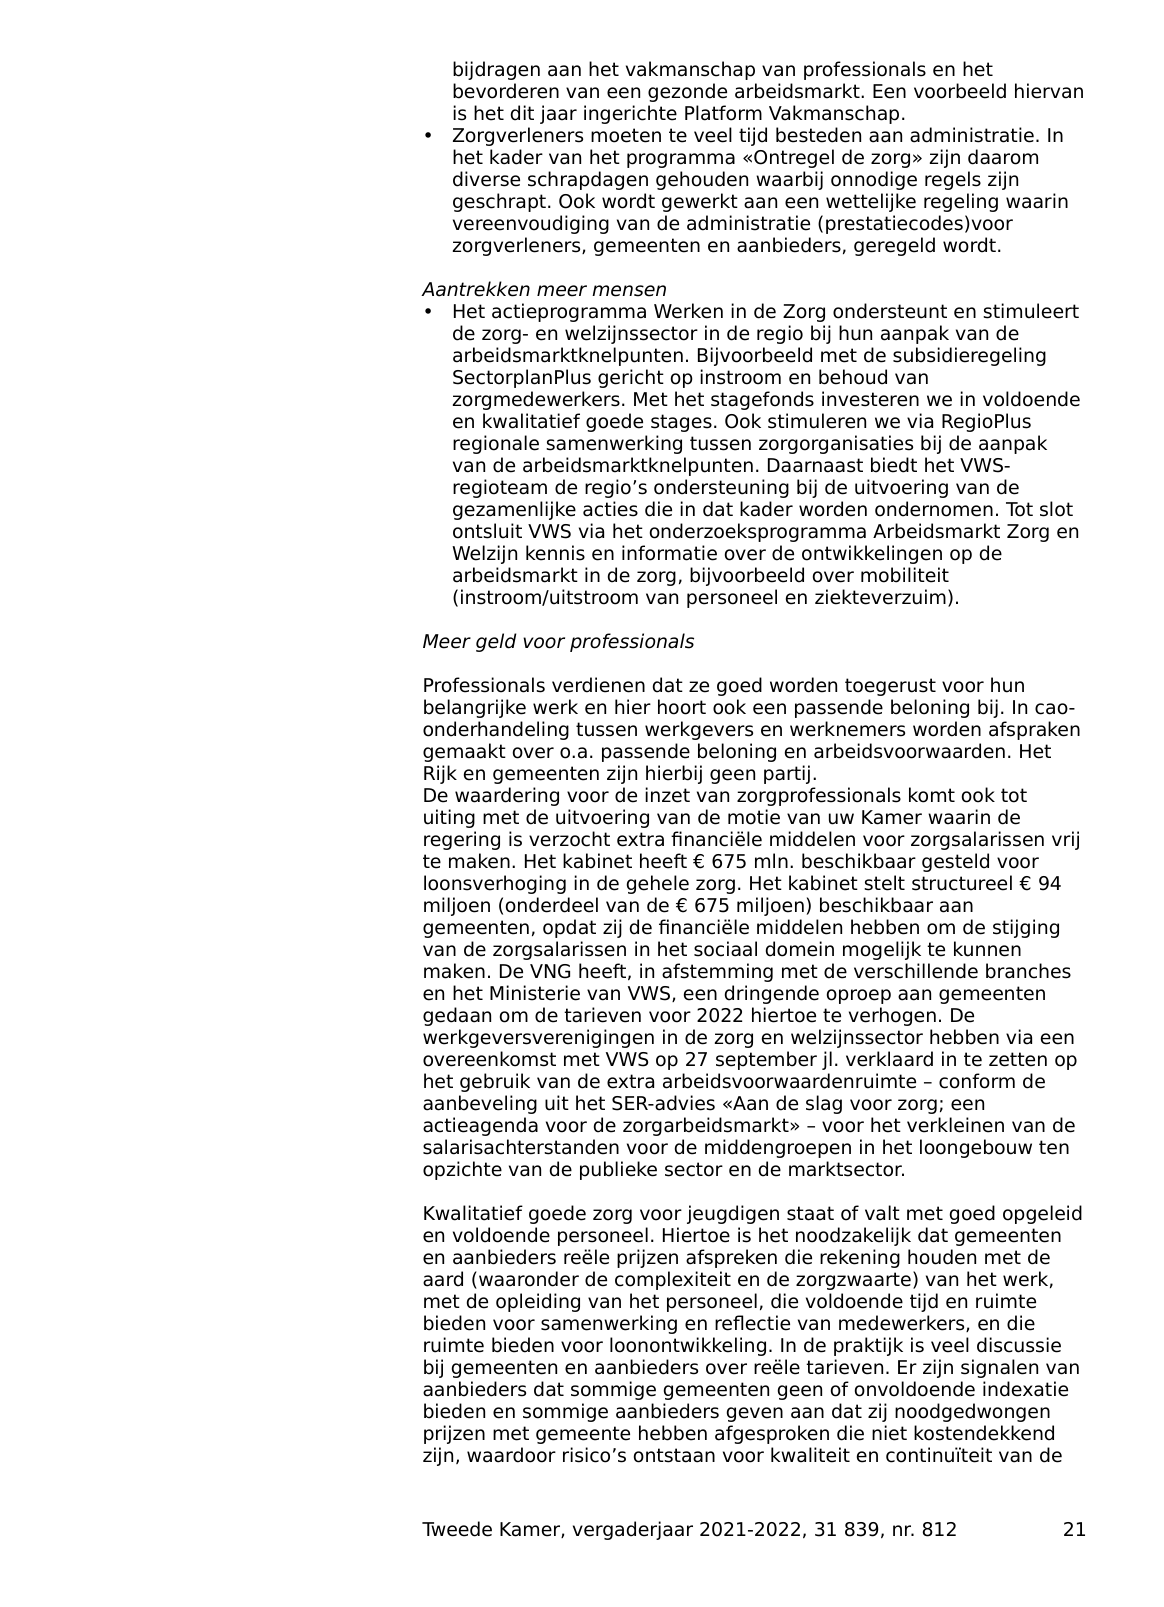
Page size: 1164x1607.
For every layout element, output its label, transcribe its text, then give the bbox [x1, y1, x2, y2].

text De waardering voor de inzet van zorgprofessionals komt ook tot uiting met de uitvoering van de motie van uw Kamer waarin de regering is verzocht extra financiële middelen voor zorgsalarissen vrij te maken. Het kabinet heeft € 675 mln. beschikbaar gesteld voor loonsverhoging in de gehele zorg. Het kabinet stelt structureel € 94 miljoen (onderdeel van de € 675 miljoen) beschikbaar aan gemeenten, opdat zij de financiële middelen hebben om de stijging van de zorgsalarissen in het sociaal domein mogelijk te kunnen maken. De VNG heeft, in afstemming met de verschillende branches en het Ministerie van VWS, een dringende oproep aan gemeenten gedaan om de tarieven voor 2022 hiertoe te verhogen. De werkgeversverenigingen in de zorg en welzijnssector hebben via een overeenkomst met VWS op 27 september jl. verklaard in te zetten op het gebruik van de extra arbeidsvoorwaardenruimte – conform de aanbeveling uit het SER-advies «Aan de slag voor zorg; een actieagenda voor de zorgarbeidsmarkt» – voor het verkleinen van de salarisachterstanden voor de middengroepen in het loongebouw ten opzichte van de publieke sector en de marktsector. [422, 785, 1087, 1181]
text bijdragen aan het vakmanschap van professionals en het bevorderen van een gezonde arbeidsmarkt. Een voorbeeld hiervan is het dit jaar ingerichte Platform Vakmanschap. [422, 59, 1087, 125]
text Professionals verdienen dat ze goed worden toegerust voor hun belangrijke werk en hier hoort ook een passende beloning bij. In cao- onderhandeling tussen werkgevers en werknemers worden afspraken gemaakt over o.a. passende beloning en arbeidsvoorwaarden. Het Rijk en gemeenten zijn hierbij geen partij. [422, 675, 1087, 785]
subtitle Aantrekken meer mensen [422, 279, 1087, 301]
subtitle Meer geld voor professionals [422, 631, 1087, 653]
text Kwalitatief goede zorg voor jeugdigen staat of valt met goed opgeleid en voldoende personeel. Hiertoe is het noodzakelijk dat gemeenten en aanbieders reële prijzen afspreken die rekening houden met de aard (waaronder de complexiteit en de zorgzwaarte) van het werk, met de opleiding van het personeel, die voldoende tijd en ruimte bieden voor samenwerking en reflectie van medewerkers, en die ruimte bieden voor loonontwikkeling. In de praktijk is veel discussie bij gemeenten en aanbieders over reële tarieven. Er zijn signalen van aanbieders dat sommige gemeenten geen of onvoldoende indexatie bieden en sommige aanbieders geven aan dat zij noodgedwongen prijzen met gemeente hebben afgesproken die niet kostendekkend zijn, waardoor risico’s ontstaan voor kwaliteit en continuïteit van de [422, 1203, 1087, 1467]
text • Het actieprogramma Werken in de Zorg ondersteunt en stimuleert de zorg- en welzijnssector in de regio bij hun aanpak van de arbeidsmarktknelpunten. Bijvoorbeeld met de subsidieregeling SectorplanPlus gericht op instroom en behoud van zorgmedewerkers. Met het stagefonds investeren we in voldoende en kwalitatief goede stages. Ook stimuleren we via RegioPlus regionale samenwerking tussen zorgorganisaties bij de aanpak van de arbeidsmarktknelpunten. Daarnaast biedt het VWS-regioteam de regio’s ondersteuning bij de uitvoering van de gezamenlijke acties die in dat kader worden ondernomen. Tot slot ontsluit VWS via het onderzoeksprogramma Arbeidsmarkt Zorg en Welzijn kennis en informatie over de ontwikkelingen op de arbeidsmarkt in de zorg, bijvoorbeeld over mobiliteit (instroom/uitstroom van personeel en ziekteverzuim). [422, 301, 1087, 609]
text • Zorgverleners moeten te veel tijd besteden aan administratie. In het kader van het programma «Ontregel de zorg» zijn daarom diverse schrapdagen gehouden waarbij onnodige regels zijn geschrapt. Ook wordt gewerkt aan een wettelijke regeling waarin vereenvoudiging van de administratie (prestatiecodes)voor zorgverleners, gemeenten en aanbieders, geregeld wordt. [422, 125, 1087, 257]
